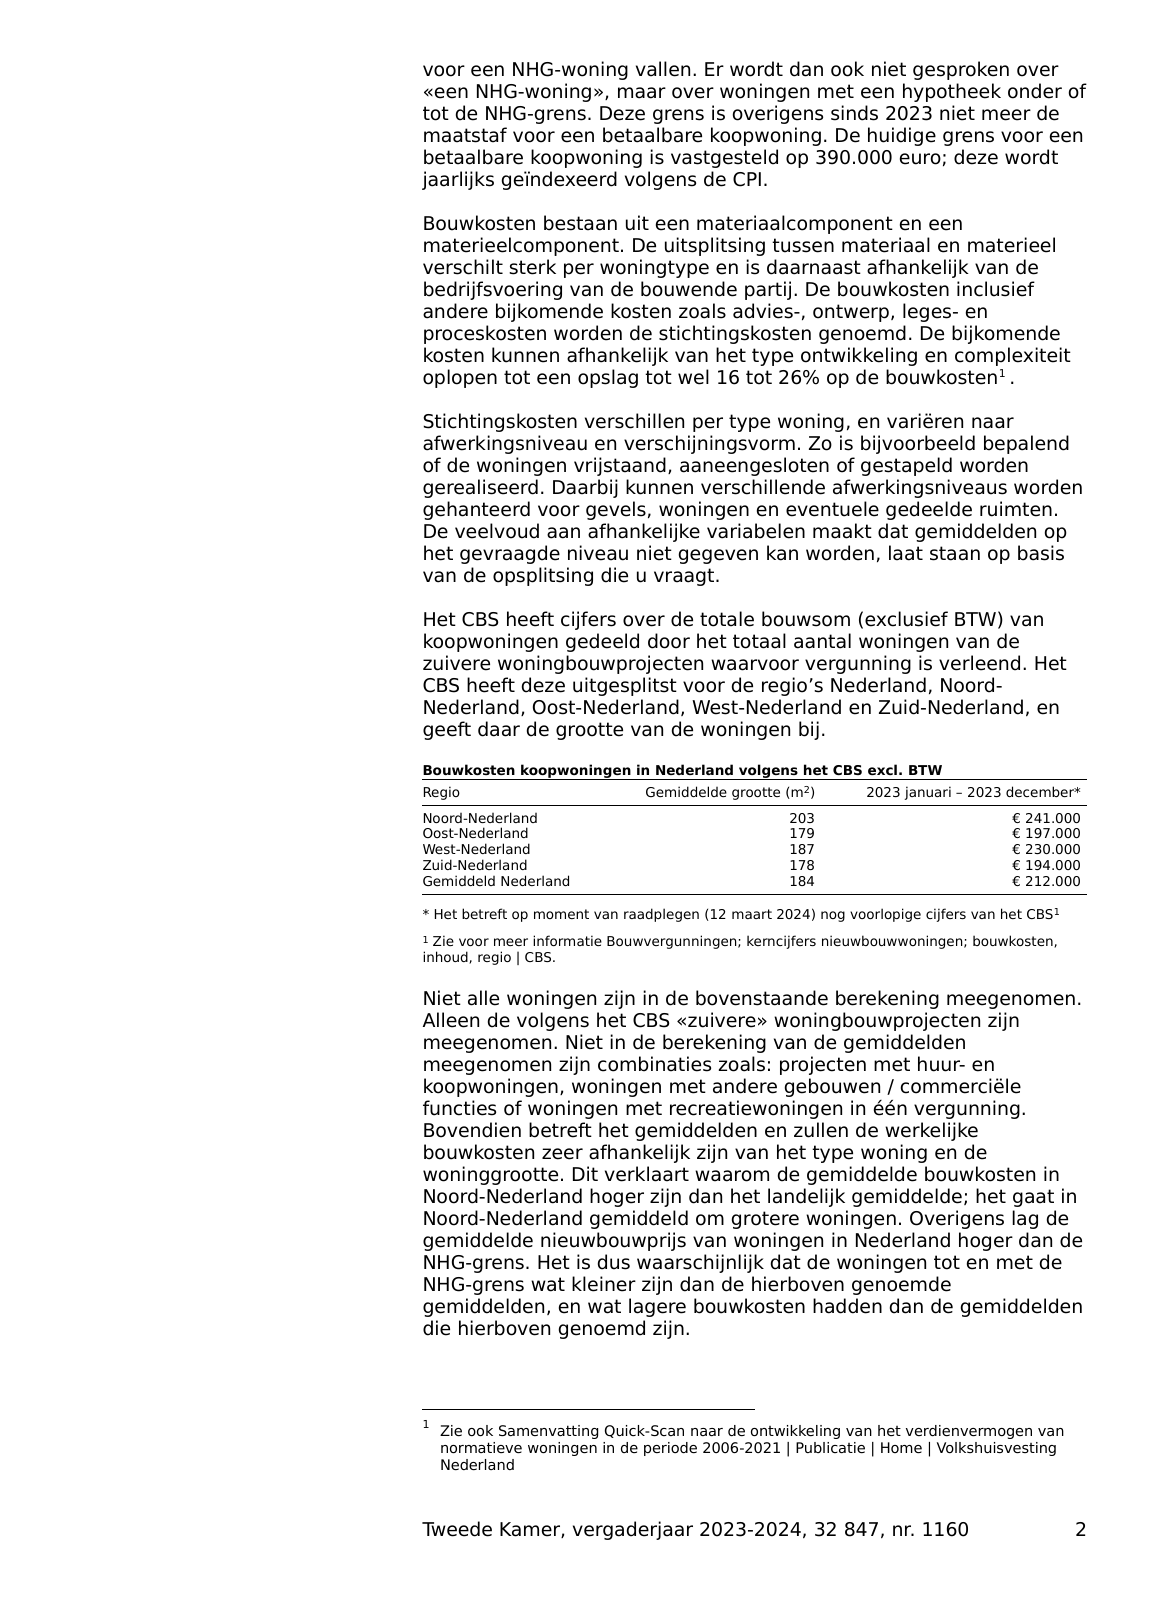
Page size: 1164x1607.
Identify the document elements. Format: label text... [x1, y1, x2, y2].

text Het CBS heeft cijfers over de totale bouwsom (exclusief BTW) van koopwoningen gedeeld door het totaal aantal woningen van de zuivere woningbouwprojecten waarvoor vergunning is verleend. Het CBS heeft deze uitgesplitst voor de regio’s Nederland, Noord-Nederland, Oost-Nederland, West-Nederland en Zuid-Nederland, en geeft daar de grootte van de woningen bij. [422, 609, 1087, 741]
table_cell 178 [614, 858, 821, 873]
text voor een NHG-woning vallen. Er wordt dan ook niet gesproken over «een NHG-woning», maar over woningen met een hypotheek onder of tot de NHG-grens. Deze grens is overigens sinds 2023 niet meer de maatstaf voor een betaalbare koopwoning. De huidige grens voor een betaalbare koopwoning is vastgesteld op 390.000 euro; deze wordt jaarlijks geïndexeerd volgens de CPI. [422, 59, 1087, 191]
table_cell € 194.000 [821, 858, 1087, 873]
table_cell West-Nederland [422, 842, 614, 858]
table_cell € 230.000 [821, 842, 1087, 858]
table_cell 2023 januari – 2023 december* [821, 780, 1087, 805]
table_cell 179 [614, 826, 821, 842]
text Stichtingskosten verschillen per type woning, en variëren naar afwerkingsniveau en verschijningsvorm. Zo is bijvoorbeeld bepalend of de woningen vrijstaand, aaneengesloten of gestapeld worden gerealiseerd. Daarbij kunnen verschillende afwerkingsniveaus worden gehanteerd voor gevels, woningen en eventuele gedeelde ruimten. De veelvoud aan afhankelijke variabelen maakt dat gemiddelden op het gevraagde niveau niet gegeven kan worden, laat staan op basis van de opsplitsing die u vraagt. [422, 411, 1087, 587]
table_cell * Het betreft op moment van raadplegen (12 maart 2024) nog voorlopige cijfers van het CBS1 1 Zie voor meer informatie Bouwvergunningen; kerncijfers nieuwbouwwoningen; bouwkosten, inhoud, regio | CBS. [422, 895, 1087, 966]
table_cell 184 [614, 874, 821, 894]
text Bouwkosten bestaan uit een materiaalcomponent en een materieelcomponent. De uitsplitsing tussen materiaal en materieel verschilt sterk per woningtype en is daarnaast afhankelijk van de bedrijfsvoering van de bouwende partij. De bouwkosten inclusief andere bijkomende kosten zoals advies-, ontwerp, leges- en proceskosten worden de stichtingskosten genoemd. De bijkomende kosten kunnen afhankelijk van het type ontwikkeling en complexiteit oplopen tot een opslag tot wel 16 tot 26% op de bouwkosten. [422, 213, 1087, 389]
table_cell Zuid-Nederland [422, 858, 614, 873]
text Zie ook Samenvatting Quick-Scan naar de ontwikkeling van het verdienvermogen van normatieve woningen in de periode 2006-2021 | Publicatie | Home | Volkshuisvesting Nederland [422, 1418, 1087, 1474]
table_cell € 241.000 [821, 806, 1087, 826]
text Niet alle woningen zijn in de bovenstaande berekening meegenomen. Alleen de volgens het CBS «zuivere» woningbouwprojecten zijn meegenomen. Niet in de berekening van de gemiddelden meegenomen zijn combinaties zoals: projecten met huur- en koopwoningen, woningen met andere gebouwen / commerciële functies of woningen met recreatiewoningen in één vergunning. Bovendien betreft het gemiddelden en zullen de werkelijke bouwkosten zeer afhankelijk zijn van het type woning en de woninggrootte. Dit verklaart waarom de gemiddelde bouwkosten in Noord-Nederland hoger zijn dan het landelijk gemiddelde; het gaat in Noord-Nederland gemiddeld om grotere woningen. Overigens lag de gemiddelde nieuwbouwprijs van woningen in Nederland hoger dan de NHG-grens. Het is dus waarschijnlijk dat de woningen tot en met de NHG-grens wat kleiner zijn dan de hierboven genoemde gemiddelden, en wat lagere bouwkosten hadden dan de gemiddelden die hierboven genoemd zijn. [422, 988, 1087, 1339]
table_cell € 197.000 [821, 826, 1087, 842]
table_cell € 212.000 [821, 874, 1087, 894]
table_cell 203 [614, 806, 821, 826]
table_cell Oost-Nederland [422, 826, 614, 842]
table_cell Gemiddeld Nederland [422, 874, 614, 894]
table_cell Regio [422, 780, 614, 805]
table_cell 187 [614, 842, 821, 858]
table_cell Gemiddelde grootte (m2) [614, 780, 821, 805]
table_header Bouwkosten koopwoningen in Nederland volgens het CBS excl. BTW [422, 763, 1087, 779]
table_cell Noord-Nederland [422, 806, 614, 826]
